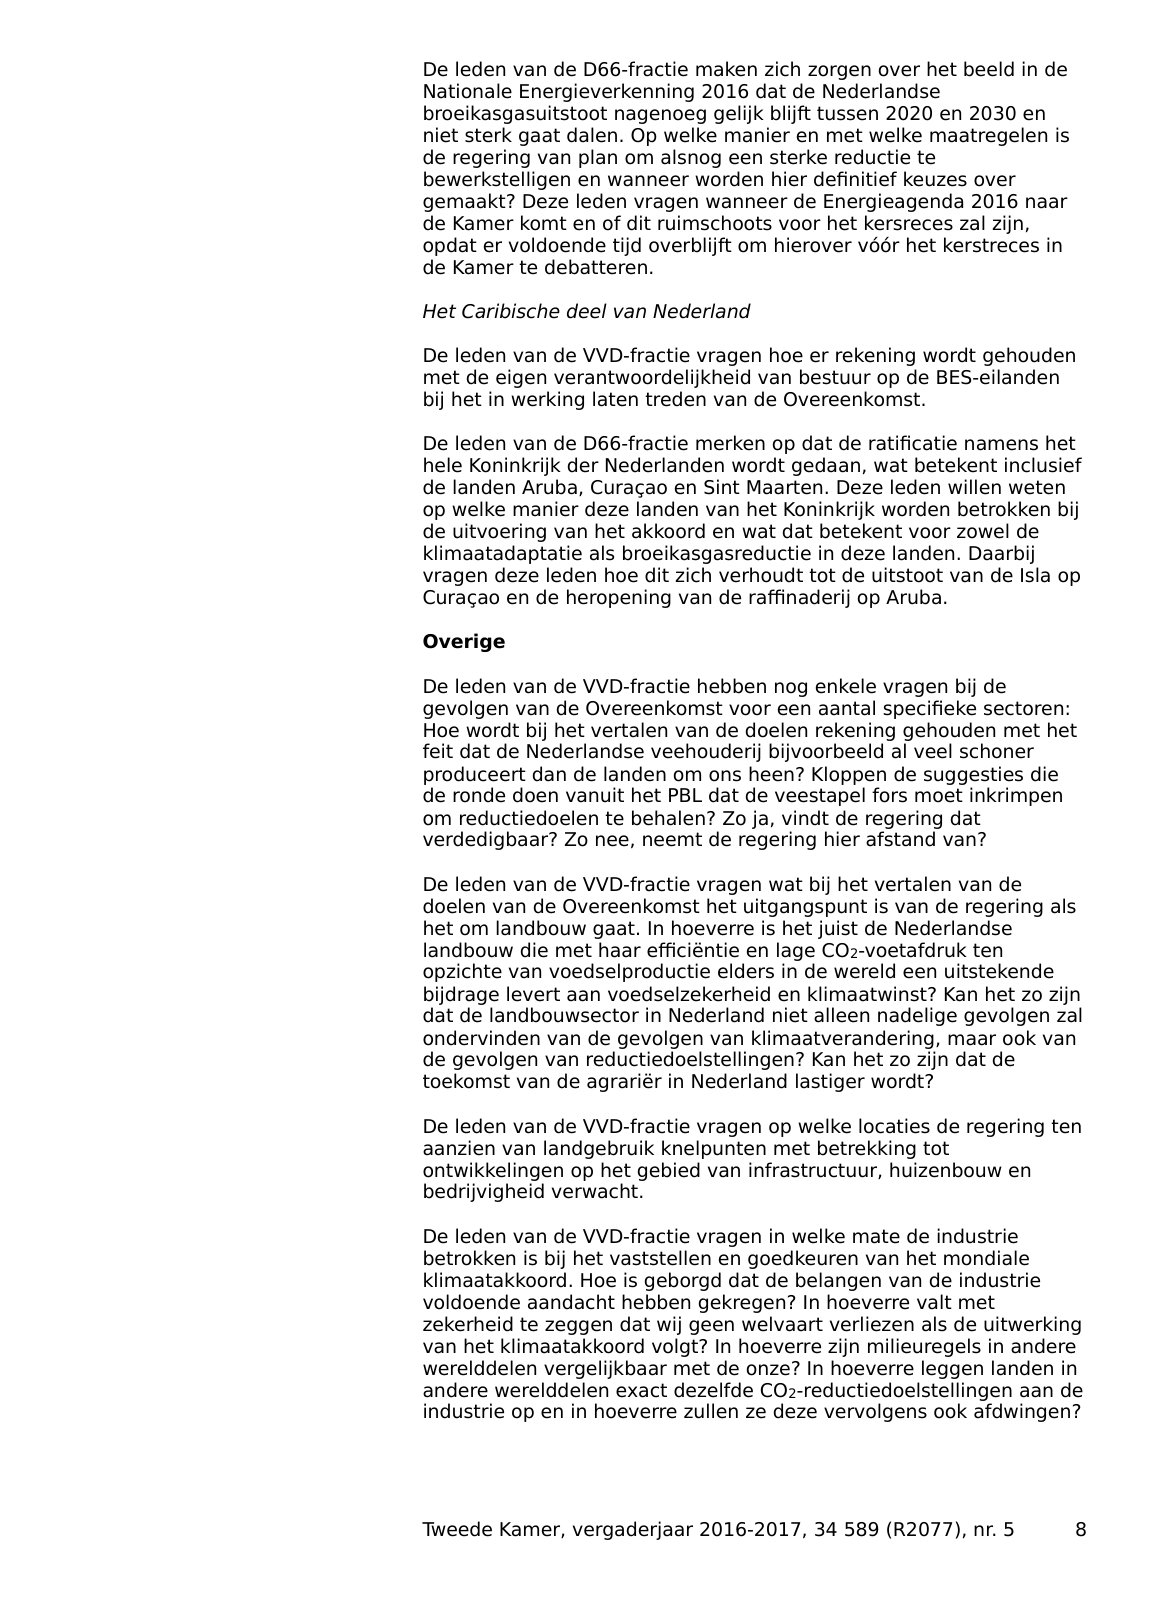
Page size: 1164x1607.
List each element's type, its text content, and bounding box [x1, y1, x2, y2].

text De leden van de VVD-fractie vragen wat bij het vertalen van de doelen van de Overeenkomst het uitgangspunt is van de regering als het om landbouw gaat. In hoeverre is het juist de Nederlandse landbouw die met haar efficiëntie en lage CO2-voetafdruk ten opzichte van voedselproductie elders in de wereld een uitstekende bijdrage levert aan voedselzekerheid en klimaatwinst? Kan het zo zijn dat de landbouwsector in Nederland niet alleen nadelige gevolgen zal ondervinden van de gevolgen van klimaatverandering, maar ook van de gevolgen van reductiedoelstellingen? Kan het zo zijn dat de toekomst van de agrariër in Nederland lastiger wordt? [422, 873, 1087, 1093]
text De leden van de VVD-fractie vragen hoe er rekening wordt gehouden met de eigen verantwoordelijkheid van bestuur op de BES-eilanden bij het in werking laten treden van de Overeenkomst. [422, 345, 1087, 411]
text De leden van de D66-fractie maken zich zorgen over het beeld in de Nationale Energieverkenning 2016 dat de Nederlandse broeikasgasuitstoot nagenoeg gelijk blijft tussen 2020 en 2030 en niet sterk gaat dalen. Op welke manier en met welke maatregelen is de regering van plan om alsnog een sterke reductie te bewerkstelligen en wanneer worden hier definitief keuzes over gemaakt? Deze leden vragen wanneer de Energieagenda 2016 naar de Kamer komt en of dit ruimschoots voor het kersreces zal zijn, opdat er voldoende tijd overblijft om hierover vóór het kerstreces in de Kamer te debatteren. [422, 59, 1087, 279]
subtitle Overige [422, 631, 1087, 653]
subtitle Het Caribische deel van Nederland [422, 301, 1087, 323]
text De leden van de VVD-fractie vragen op welke locaties de regering ten aanzien van landgebruik knelpunten met betrekking tot ontwikkelingen op het gebied van infrastructuur, huizenbouw en bedrijvigheid verwacht. [422, 1116, 1087, 1203]
text De leden van de VVD-fractie vragen in welke mate de industrie betrokken is bij het vaststellen en goedkeuren van het mondiale klimaatakkoord. Hoe is geborgd dat de belangen van de industrie voldoende aandacht hebben gekregen? In hoeverre valt met zekerheid te zeggen dat wij geen welvaart verliezen als de uitwerking van het klimaatakkoord volgt? In hoeverre zijn milieuregels in andere werelddelen vergelijkbaar met de onze? In hoeverre leggen landen in andere werelddelen exact dezelfde CO2-reductiedoelstellingen aan de industrie op en in hoeverre zullen ze deze vervolgens ook afdwingen? [422, 1226, 1087, 1423]
text De leden van de VVD-fractie hebben nog enkele vragen bij de gevolgen van de Overeenkomst voor een aantal specifieke sectoren: Hoe wordt bij het vertalen van de doelen rekening gehouden met het feit dat de Nederlandse veehouderij bijvoorbeeld al veel schoner produceert dan de landen om ons heen? Kloppen de suggesties die de ronde doen vanuit het PBL dat de veestapel fors moet inkrimpen om reductiedoelen te behalen? Zo ja, vindt de regering dat verdedigbaar? Zo nee, neemt de regering hier afstand van? [422, 676, 1087, 851]
text De leden van de D66-fractie merken op dat de ratificatie namens het hele Koninkrijk der Nederlanden wordt gedaan, wat betekent inclusief de landen Aruba, Curaçao en Sint Maarten. Deze leden willen weten op welke manier deze landen van het Koninkrijk worden betrokken bij de uitvoering van het akkoord en wat dat betekent voor zowel de klimaatadaptatie als broeikasgasreductie in deze landen. Daarbij vragen deze leden hoe dit zich verhoudt tot de uitstoot van de Isla op Curaçao en de heropening van de raffinaderij op Aruba. [422, 433, 1087, 609]
